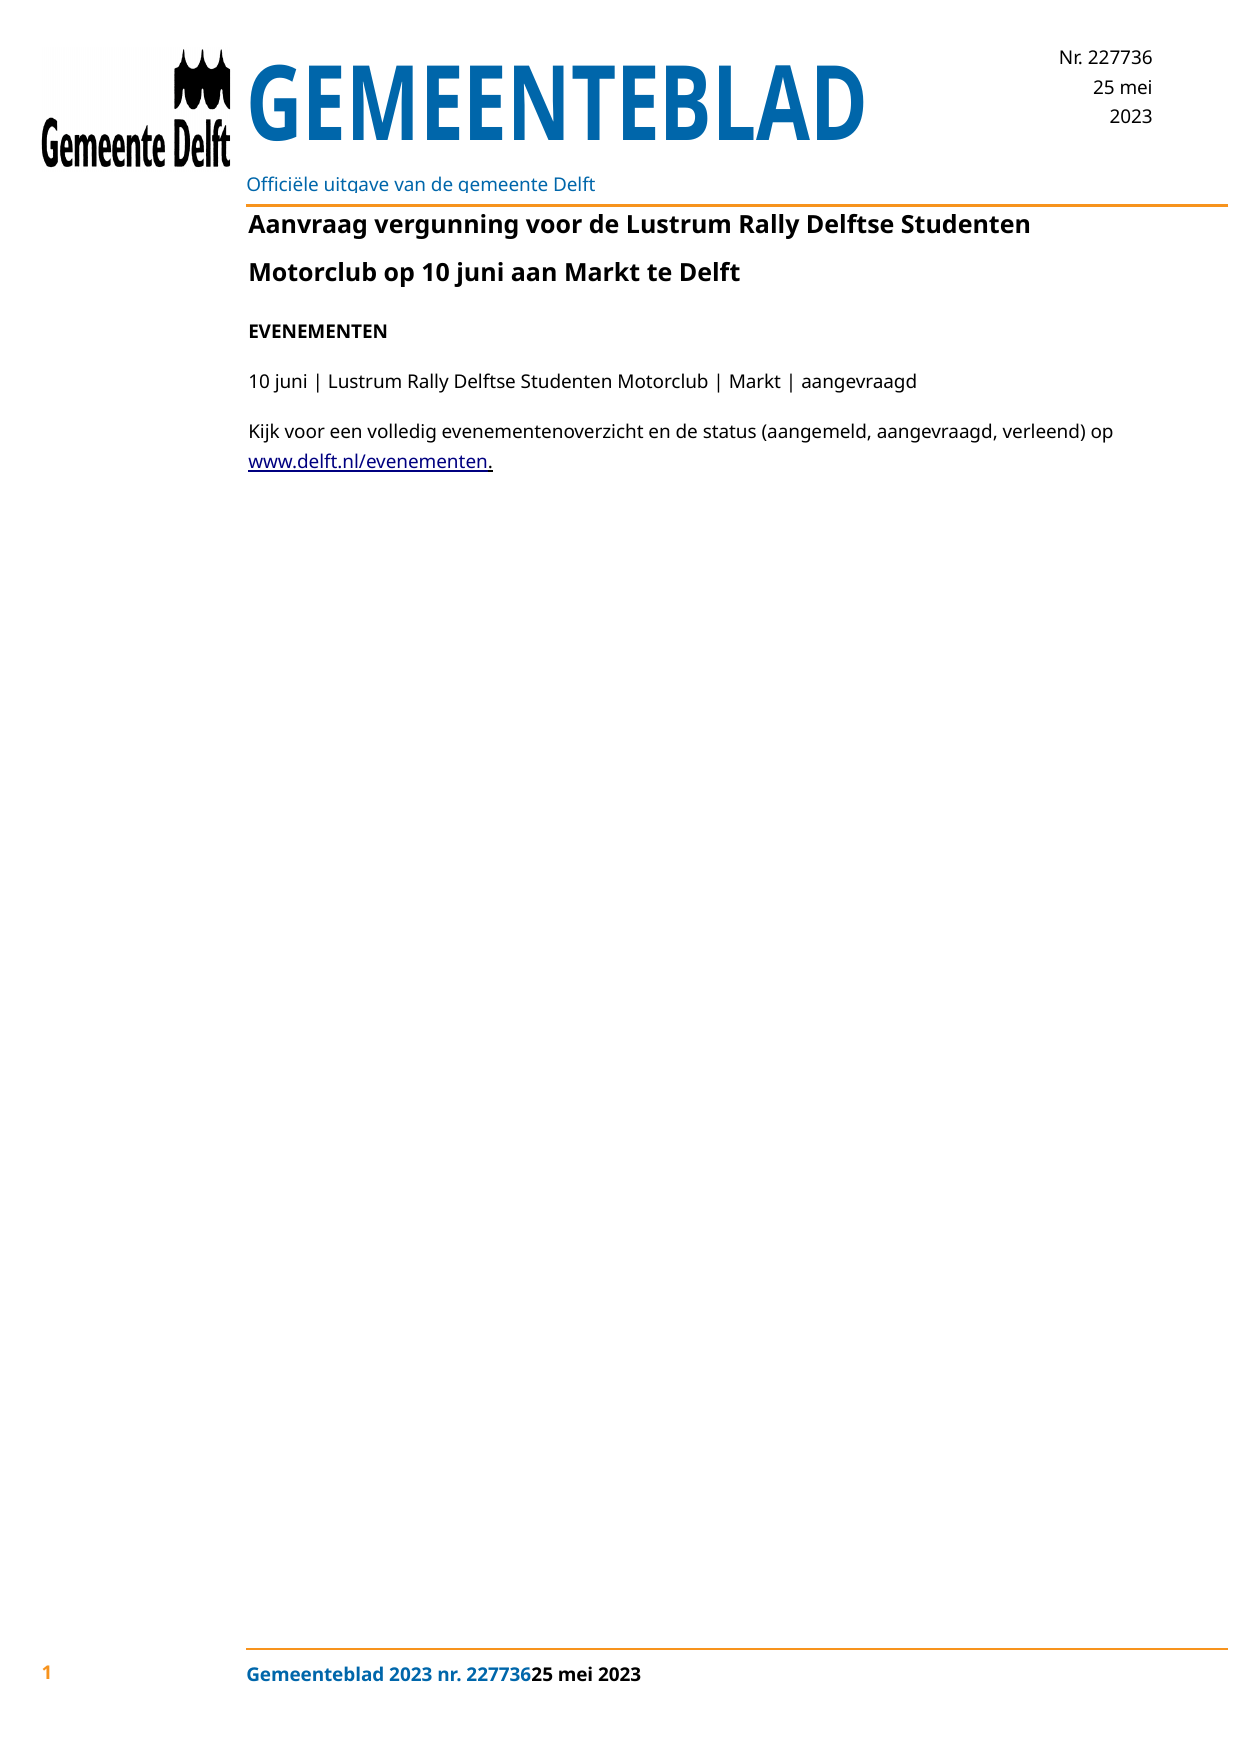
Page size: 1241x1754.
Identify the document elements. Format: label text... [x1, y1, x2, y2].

picture [41, 47, 231, 172]
text 10 juni | Lustrum Rally Delftse Studenten Motorclub | Markt | aangevraagd [248, 368, 1152, 394]
text Kijk voor een volledig evenementenoverzicht en de status (aangemeld, aangevraagd, verleend) op www.delft.nl/evenementen. [248, 419, 1152, 474]
text Aanvraag vergunning voor de Lustrum Rally Delftse Studenten Motorclub op 10 juni aan Markt te Delft [248, 207, 1152, 288]
text EVENEMENTEN [248, 318, 1152, 344]
